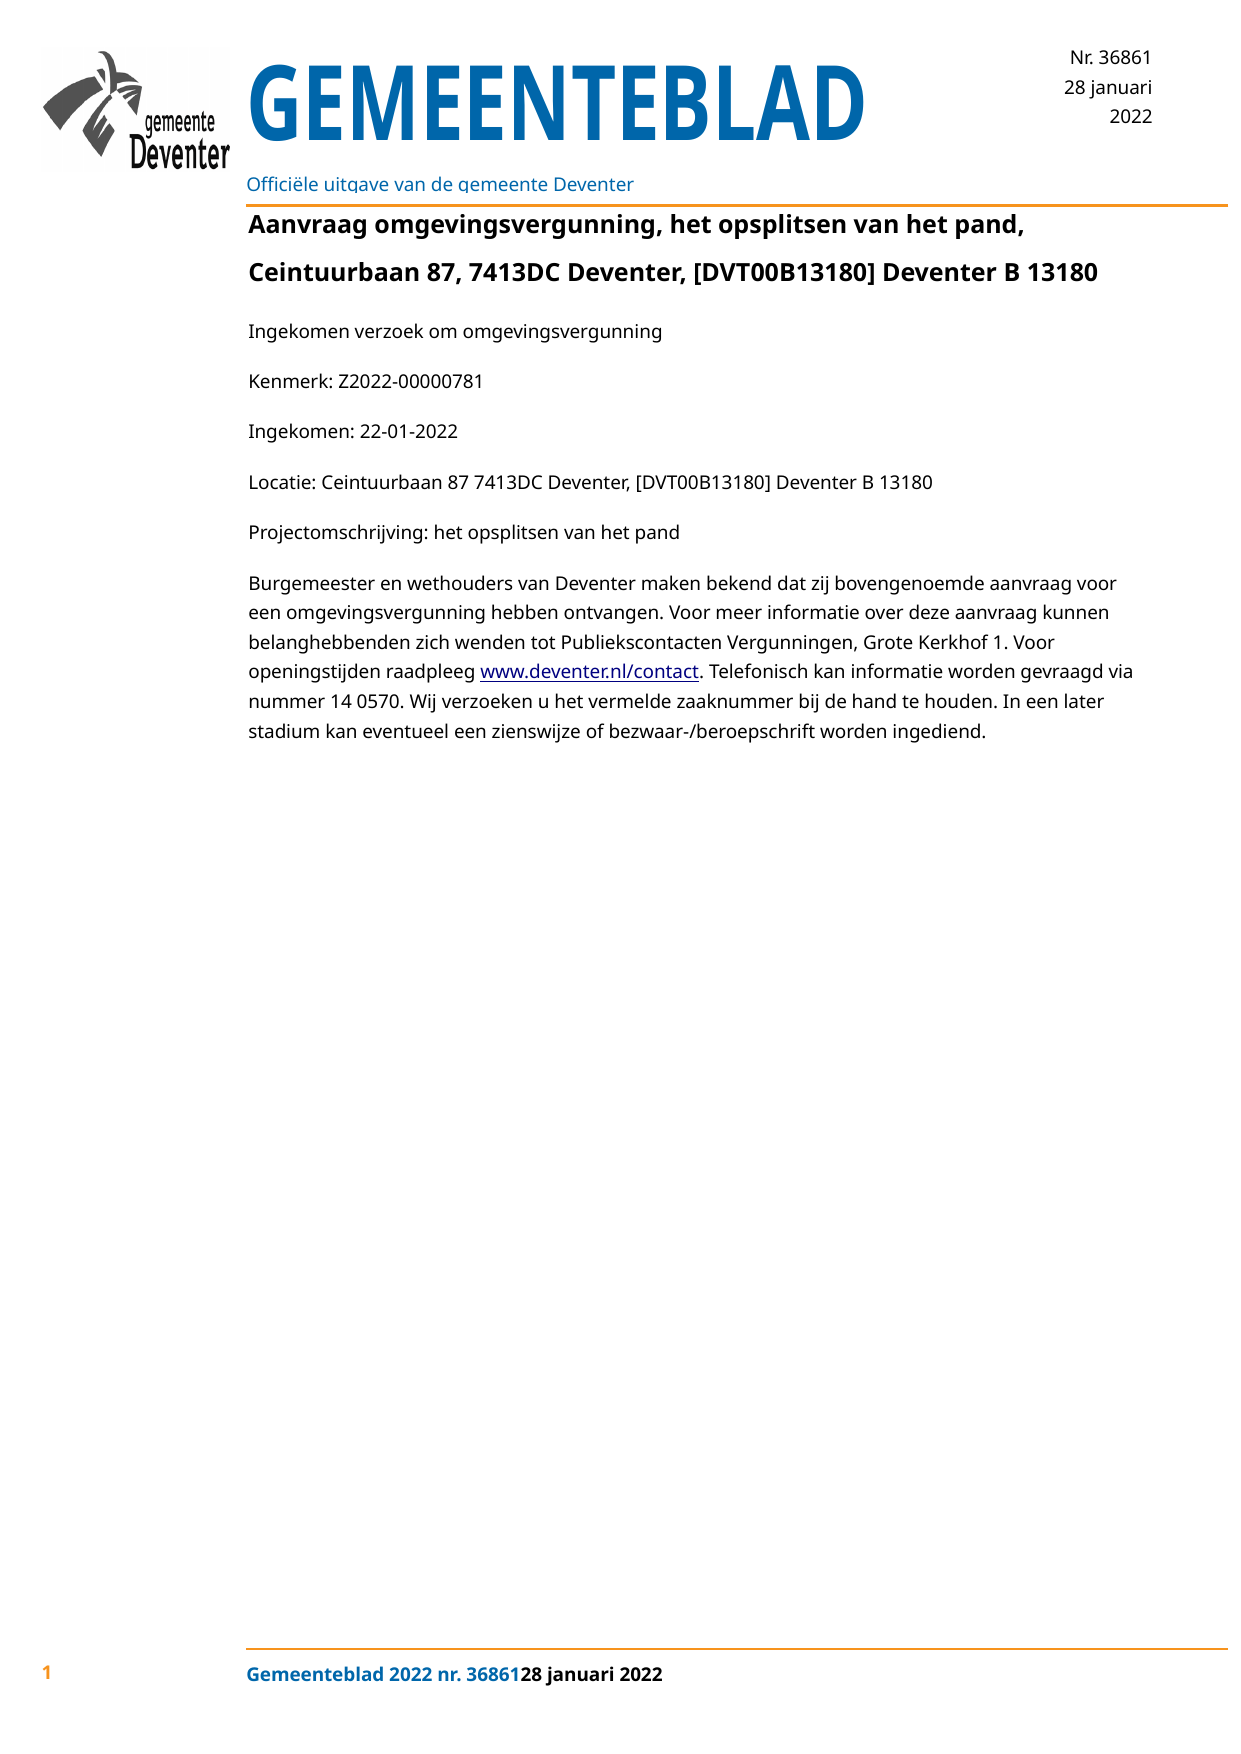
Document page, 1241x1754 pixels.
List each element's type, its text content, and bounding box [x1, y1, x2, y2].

text Kenmerk: Z2022-00000781 [248, 368, 1152, 394]
text Aanvraag omgevingsvergunning, het opsplitsen van het pand, Ceintuurbaan 87, 7413DC Deventer, [DVT00B13180] Deventer B 13180 [248, 207, 1152, 288]
text Ingekomen verzoek om omgevingsvergunning [248, 318, 1152, 344]
picture [41, 47, 231, 172]
text Locatie: Ceintuurbaan 87 7413DC Deventer, [DVT00B13180] Deventer B 13180 [248, 469, 1152, 495]
text Ingekomen: 22-01-2022 [248, 419, 1152, 444]
text Burgemeester en wethouders van Deventer maken bekend dat zij bovengenoemde aanvraag voor een omgevingsvergunning hebben ontvangen. Voor meer informatie over deze aanvraag kunnen belanghebbenden zich wenden tot Publiekscontacten Vergunningen, Grote Kerkhof 1. Voor openingstijden raadpleeg www.deventer.nl/contact. Telefonisch kan informatie worden gevraagd via nummer 14 0570. Wij verzoeken u het vermelde zaaknummer bij de hand te houden. In een later stadium kan eventueel een zienswijze of bezwaar-/beroepschrift worden ingediend. [248, 570, 1152, 744]
text Projectomschrijving: het opsplitsen van het pand [248, 519, 1152, 545]
